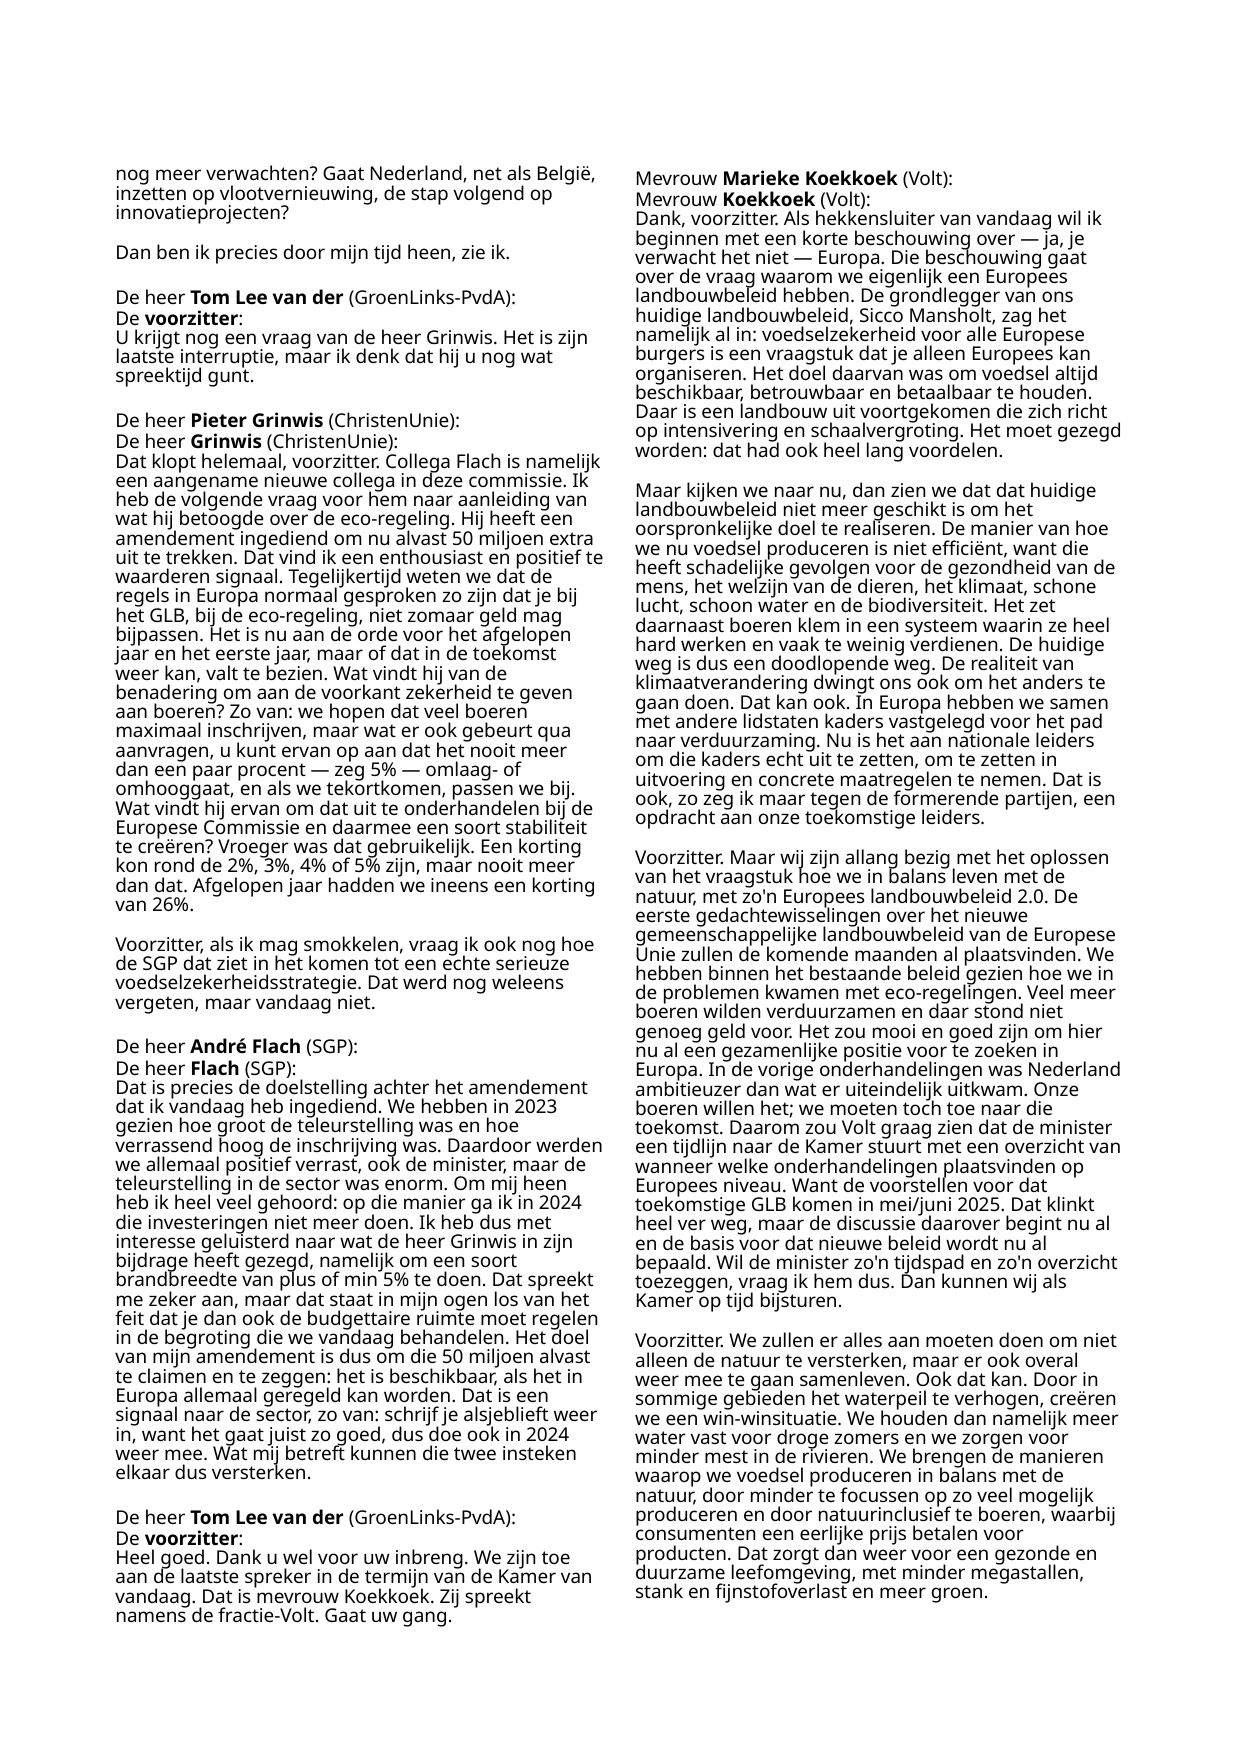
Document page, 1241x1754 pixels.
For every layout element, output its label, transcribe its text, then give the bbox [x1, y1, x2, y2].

text De voorzitter: [115, 1530, 605, 1549]
text Maar kijken we naar nu, dan zien we dat dat huidige landbouwbeleid niet meer geschikt is om het oorspronkelijke doel te realiseren. De manier van hoe we nu voedsel produceren is niet efficiënt, want die heeft schadelijke gevolgen voor de gezondheid van de mens, het welzijn van de dieren, het klimaat, schone lucht, schoon water en de biodiversiteit. Het zet daarnaast boeren klem in een systeem waarin ze heel hard werken en vaak te weinig verdienen. De huidige weg is dus een doodlopende weg. De realiteit van klimaatverandering dwingt ons ook om het anders te gaan doen. Dat kan ook. In Europa hebben we samen met andere lidstaten kaders vastgelegd voor het pad naar verduurzaming. Nu is het aan nationale leiders om die kaders echt uit te zetten, om te zetten in uitvoering en concrete maatregelen te nemen. Dat is ook, zo zeg ik maar tegen de formerende partijen, een opdracht aan onze toekomstige leiders. [635, 482, 1125, 828]
text De heer Flach (SGP): [115, 1059, 605, 1079]
text nog meer verwachten? Gaat Nederland, net als België, inzetten op vlootvernieuwing, de stap volgend op innovatieprojecten? [115, 165, 605, 223]
text De heer Tom Lee van der (GroenLinks-PvdA): [115, 1504, 605, 1530]
text Voorzitter, als ik mag smokkelen, vraag ik ook nog hoe de SGP dat ziet in het komen tot een echte serieuze voedselzekerheidsstrategie. Dat werd nog weleens vergeten, maar vandaag niet. [115, 936, 605, 1013]
text Voorzitter. We zullen er alles aan moeten doen om niet alleen de natuur te versterken, maar er ook overal weer mee te gaan samenleven. Ook dat kan. Door in sommige gebieden het waterpeil te verhogen, creëren we een win-winsituatie. We houden dan namelijk meer water vast voor droge zomers en we zorgen voor minder mest in de rivieren. We brengen de manieren waarop we voedsel produceren in balans met de natuur, door minder te focussen op zo veel mogelijk produceren en door natuurinclusief te boeren, waarbij consumenten een eerlijke prijs betalen voor producten. Dat zorgt dan weer voor een gezonde en duurzame leefomgeving, met minder megastallen, stank en fijnstofoverlast en meer groen. [635, 1332, 1125, 1602]
text Dan ben ik precies door mijn tijd heen, zie ik. [115, 244, 605, 263]
text Dank, voorzitter. Als hekkensluiter van vandaag wil ik beginnen met een korte beschouwing over — ja, je verwacht het niet — Europa. Die beschouwing gaat over de vraag waarom we eigenlijk een Europees landbouwbeleid hebben. De grondlegger van ons huidige landbouwbeleid, Sicco Mansholt, zag het namelijk al in: voedselzekerheid voor alle Europese burgers is een vraagstuk dat je alleen Europees kan organiseren. Het doel daarvan was om voedsel altijd beschikbaar, betrouwbaar en betaalbaar te houden. Daar is een landbouw uit voortgekomen die zich richt op intensivering en schaalvergroting. Het moet gezegd worden: dat had ook heel lang voordelen. [635, 210, 1125, 461]
text Dat is precies de doelstelling achter het amendement dat ik vandaag heb ingediend. We hebben in 2023 gezien hoe groot de teleurstelling was en hoe verrassend hoog de inschrijving was. Daardoor werden we allemaal positief verrast, ook de minister, maar de teleurstelling in de sector was enorm. Om mij heen heb ik heel veel gehoord: op die manier ga ik in 2024 die investeringen niet meer doen. Ik heb dus met interesse geluisterd naar wat de heer Grinwis in zijn bijdrage heeft gezegd, namelijk om een soort brandbreedte van plus of min 5% te doen. Dat spreekt me zeker aan, maar dat staat in mijn ogen los van het feit dat je dan ook de budgettaire ruimte moet regelen in de begroting die we vandaag behandelen. Het doel van mijn amendement is dus om die 50 miljoen alvast te claimen en te zeggen: het is beschikbaar, als het in Europa allemaal geregeld kan worden. Dat is een signaal naar de sector, zo van: schrijf je alsjeblieft weer in, want het gaat juist zo goed, dus doe ook in 2024 weer mee. Wat mij betreft kunnen die twee insteken elkaar dus versterken. [115, 1079, 605, 1483]
text Heel goed. Dank u wel voor uw inbreng. We zijn toe aan de laatste spreker in de termijn van de Kamer van vandaag. Dat is mevrouw Koekkoek. Zij spreekt namens de fractie-Volt. Gaat uw gang. [115, 1549, 605, 1626]
text Mevrouw Koekkoek (Volt): [635, 191, 1125, 210]
text De heer André Flach (SGP): [115, 1034, 605, 1059]
text De heer Pieter Grinwis (ChristenUnie): [115, 408, 605, 433]
text De heer Tom Lee van der (GroenLinks-PvdA): [115, 284, 605, 310]
text Mevrouw Marieke Koekkoek (Volt): [635, 165, 1125, 191]
text Voorzitter. Maar wij zijn allang bezig met het oplossen van het vraagstuk hoe we in balans leven met de natuur, met zo'n Europees landbouwbeleid 2.0. De eerste gedachtewisselingen over het nieuwe gemeenschappelijke landbouwbeleid van de Europese Unie zullen de komende maanden al plaatsvinden. We hebben binnen het bestaande beleid gezien hoe we in de problemen kwamen met eco-regelingen. Veel meer boeren wilden verduurzamen en daar stond niet genoeg geld voor. Het zou mooi en goed zijn om hier nu al een gezamenlijke positie voor te zoeken in Europa. In de vorige onderhandelingen was Nederland ambitieuzer dan wat er uiteindelijk uitkwam. Onze boeren willen het; we moeten toch toe naar die toekomst. Daarom zou Volt graag zien dat de minister een tijdlijn naar de Kamer stuurt met een overzicht van wanneer welke onderhandelingen plaatsvinden op Europees niveau. Want de voorstellen voor dat toekomstige GLB komen in mei/juni 2025. Dat klinkt heel ver weg, maar de discussie daarover begint nu al en de basis voor dat nieuwe beleid wordt nu al bepaald. Wil de minister zo'n tijdspad en zo'n overzicht toezeggen, vraag ik hem dus. Dan kunnen wij als Kamer op tijd bijsturen. [635, 849, 1125, 1312]
text Dat klopt helemaal, voorzitter. Collega Flach is namelijk een aangename nieuwe collega in deze commissie. Ik heb de volgende vraag voor hem naar aanleiding van wat hij betoogde over de eco-regeling. Hij heeft een amendement ingediend om nu alvast 50 miljoen extra uit te trekken. Dat vind ik een enthousiast en positief te waarderen signaal. Tegelijkertijd weten we dat de regels in Europa normaal gesproken zo zijn dat je bij het GLB, bij de eco-regeling, niet zomaar geld mag bijpassen. Het is nu aan de orde voor het afgelopen jaar en het eerste jaar, maar of dat in de toekomst weer kan, valt te bezien. Wat vindt hij van de benadering om aan de voorkant zekerheid te geven aan boeren? Zo van: we hopen dat veel boeren maximaal inschrijven, maar wat er ook gebeurt qua aanvragen, u kunt ervan op aan dat het nooit meer dan een paar procent — zeg 5% — omlaag- of omhooggaat, en als we tekortkomen, passen we bij. Wat vindt hij ervan om dat uit te onderhandelen bij de Europese Commissie en daarmee een soort stabiliteit te creëren? Vroeger was dat gebruikelijk. Een korting kon rond de 2%, 3%, 4% of 5% zijn, maar nooit meer dan dat. Afgelopen jaar hadden we ineens een korting van 26%. [115, 453, 605, 915]
text De heer Grinwis (ChristenUnie): [115, 433, 605, 453]
text De voorzitter: [115, 310, 605, 329]
text U krijgt nog een vraag van de heer Grinwis. Het is zijn laatste interruptie, maar ik denk dat hij u nog wat spreektijd gunt. [115, 329, 605, 387]
